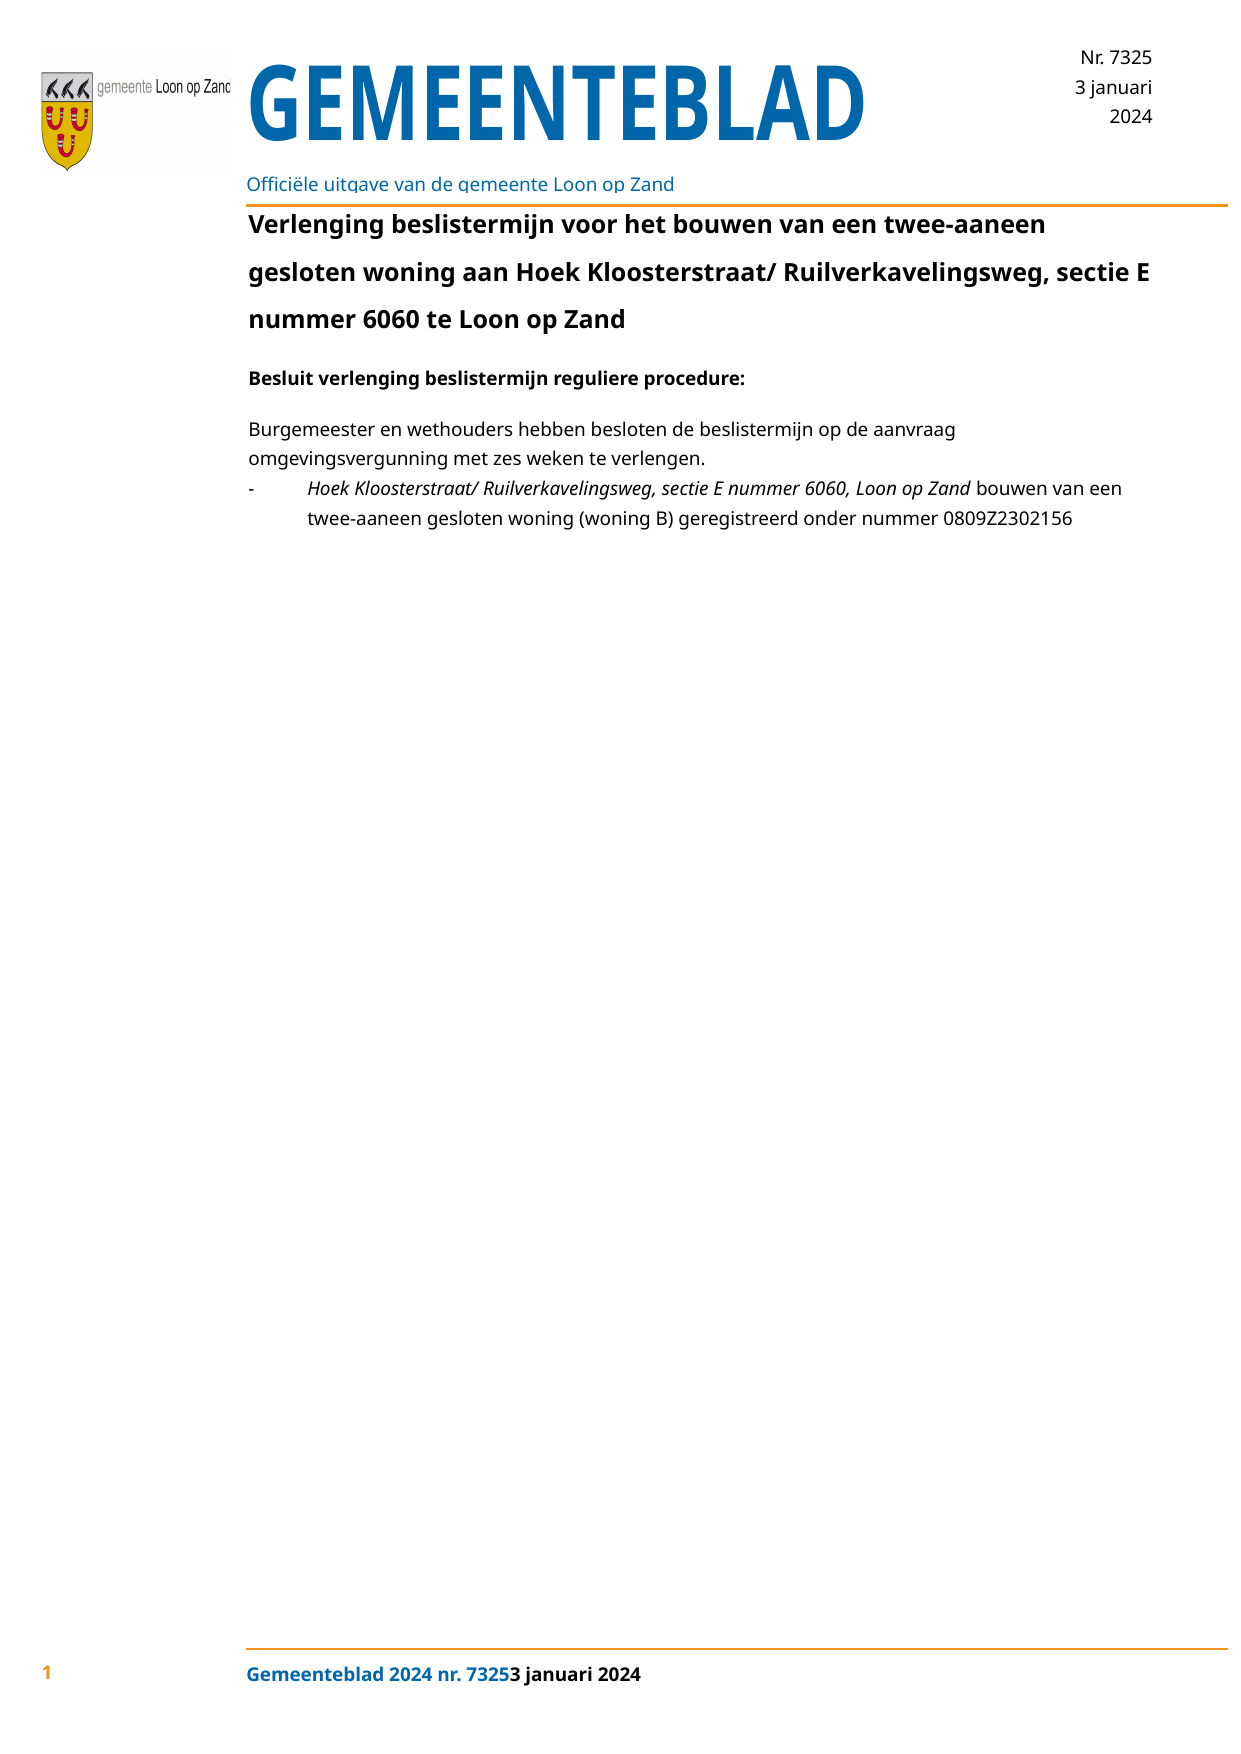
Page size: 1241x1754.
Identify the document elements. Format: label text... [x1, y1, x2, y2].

list Hoek Kloosterstraat/ Ruilverkavelingsweg, sectie E nummer 6060, Loon op Zand bouwen van een twee-aaneen gesloten woning (woning B) geregistreerd onder nummer 0809Z2302156 [248, 475, 1152, 530]
picture [41, 47, 231, 172]
text Besluit verlenging beslistermijn reguliere procedure: [248, 366, 1152, 391]
text Burgemeester en wethouders hebben besloten de beslistermijn op de aanvraag omgevingsvergunning met zes weken te verlengen. [248, 416, 1152, 471]
text Verlenging beslistermijn voor het bouwen van een twee-aaneen gesloten woning aan Hoek Kloosterstraat/ Ruilverkavelingsweg, sectie E nummer 6060 te Loon op Zand [248, 207, 1152, 336]
